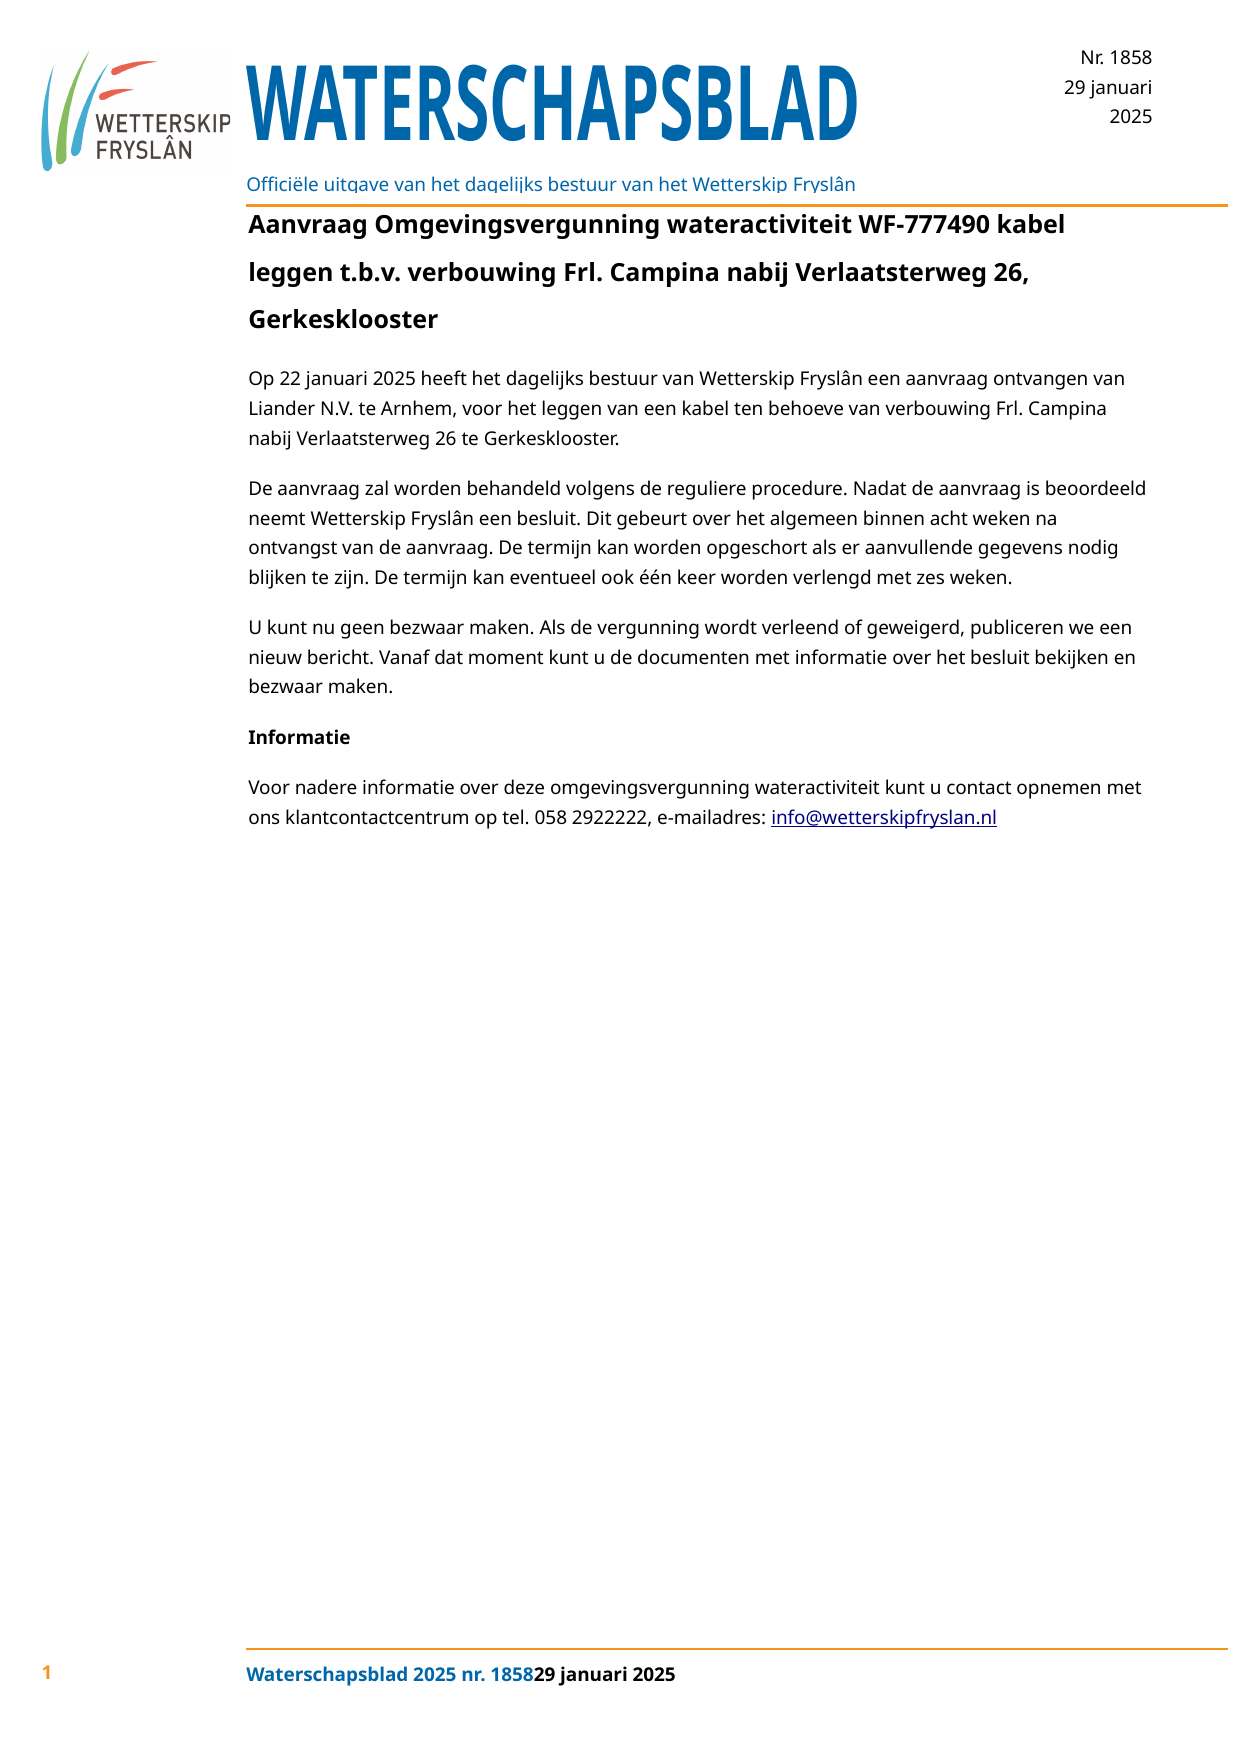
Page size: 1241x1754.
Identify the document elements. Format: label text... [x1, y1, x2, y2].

text Informatie [248, 724, 1152, 749]
text Aanvraag Omgevingsvergunning wateractiviteit WF-777490 kabel leggen t.b.v. verbouwing Frl. Campina nabij Verlaatsterweg 26, Gerkesklooster [248, 207, 1152, 336]
text De aanvraag zal worden behandeld volgens de reguliere procedure. Nadat de aanvraag is beoordeeld neemt Wetterskip Fryslân een besluit. Dit gebeurt over het algemeen binnen acht weken na ontvangst van de aanvraag. De termijn kan worden opgeschort als er aanvullende gegevens nodig blijken te zijn. De termijn kan eventueel ook één keer worden verlengd met zes weken. [248, 475, 1152, 589]
text U kunt nu geen bezwaar maken. Als de vergunning wordt verleend of geweigerd, publiceren we een nieuw bericht. Vanaf dat moment kunt u de documenten met informatie over het besluit bekijken en bezwaar maken. [248, 614, 1152, 699]
picture [41, 47, 231, 172]
text Op 22 januari 2025 heeft het dagelijks bestuur van Wetterskip Fryslân een aanvraag ontvangen van Liander N.V. te Arnhem, voor het leggen van een kabel ten behoeve van verbouwing Frl. Campina nabij Verlaatsterweg 26 te Gerkesklooster. [248, 366, 1152, 450]
text Voor nadere informatie over deze omgevingsvergunning wateractiviteit kunt u contact opnemen met ons klantcontactcentrum op tel. 058 2922222, e-mailadres: info@wetterskipfryslan.nl [248, 774, 1152, 829]
